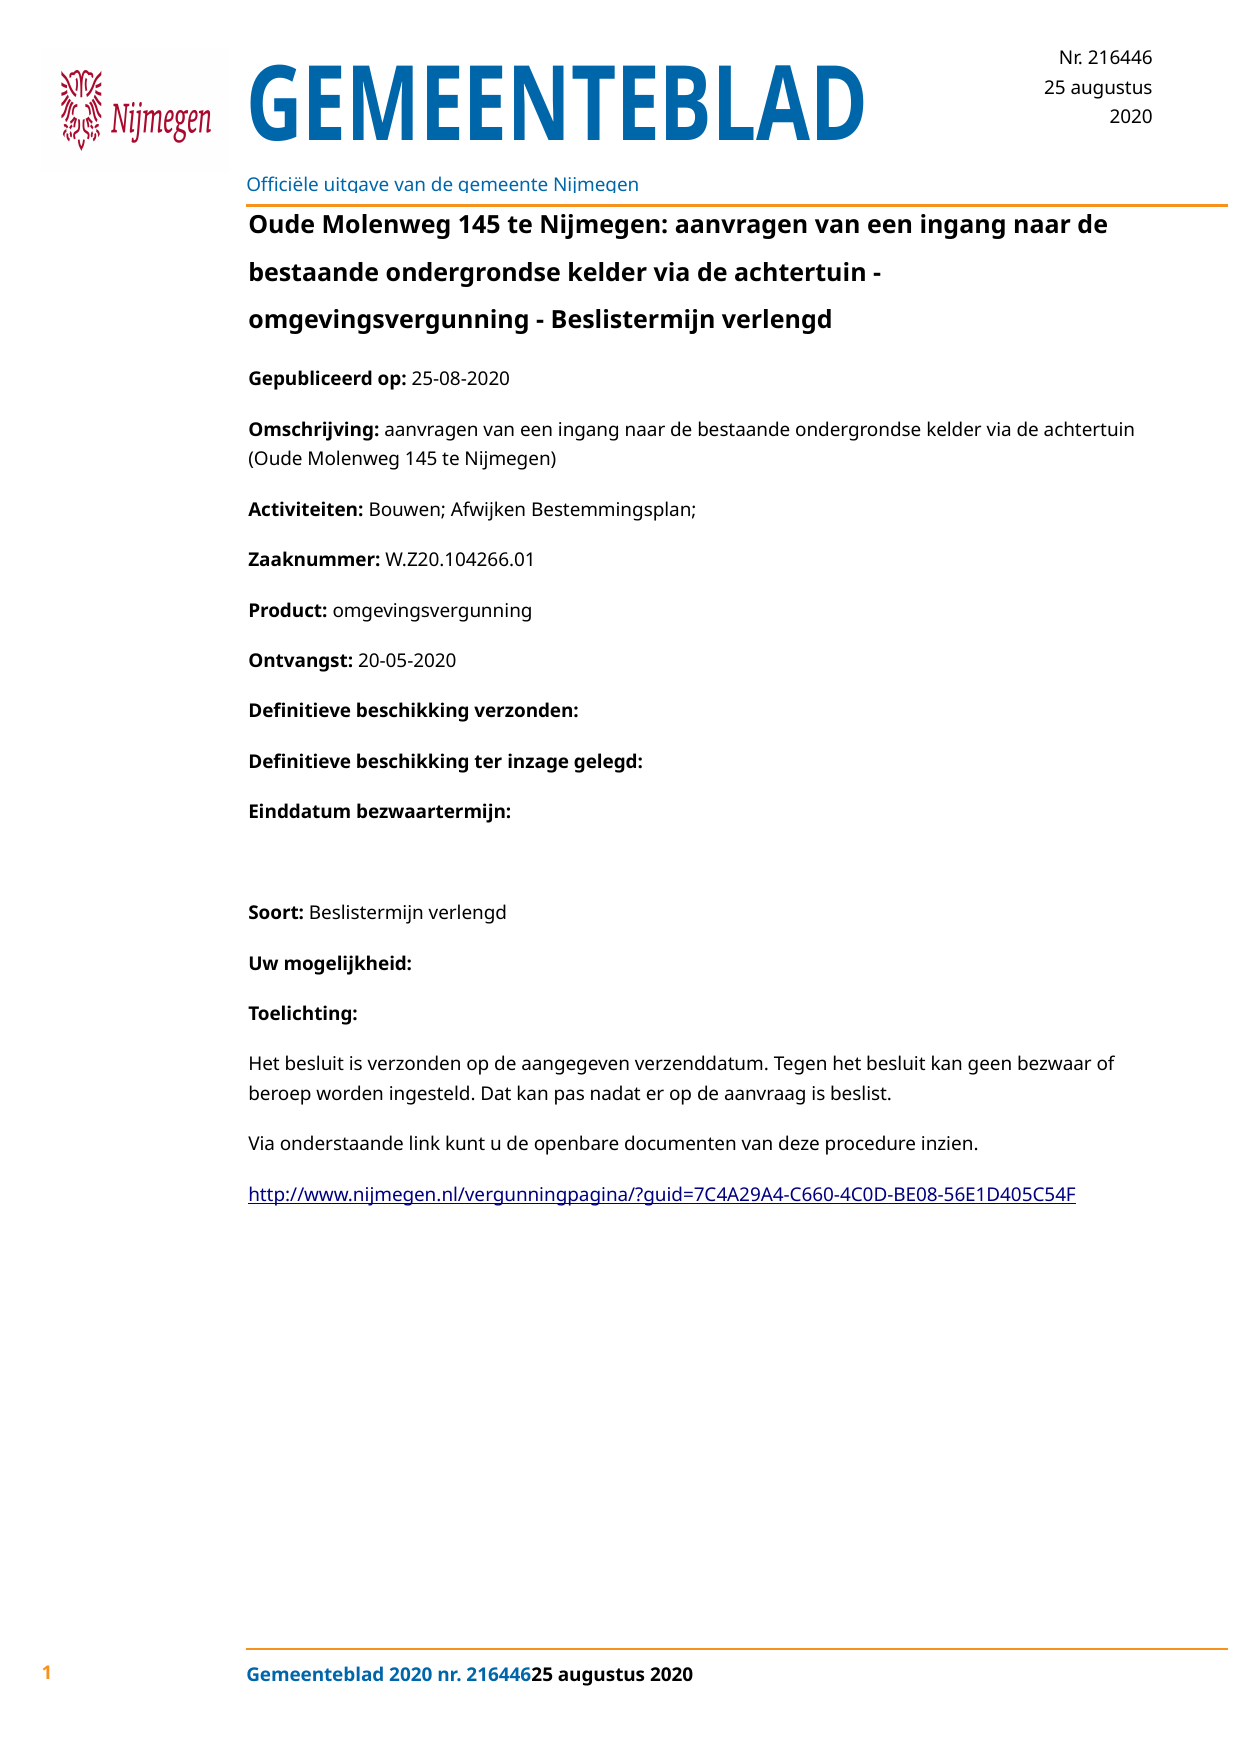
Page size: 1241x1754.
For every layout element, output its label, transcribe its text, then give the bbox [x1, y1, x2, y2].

text Toelichting: [248, 1000, 1152, 1026]
text Activiteiten: Bouwen; Afwijken Bestemmingsplan; [248, 496, 1152, 522]
text Omschrijving: aanvragen van een ingang naar de bestaande ondergrondse kelder via de achtertuin (Oude Molenweg 145 te Nijmegen) [248, 416, 1152, 471]
text Product: omgevingsvergunning [248, 597, 1152, 622]
text Einddatum bezwaartermijn: [248, 798, 1152, 824]
picture [41, 47, 231, 172]
text Zaaknummer: W.Z20.104266.01 [248, 546, 1152, 572]
text Soort: Beslistermijn verlengd [248, 899, 1152, 925]
text Het besluit is verzonden op de aangegeven verzenddatum. Tegen het besluit kan geen bezwaar of beroep worden ingesteld. Dat kan pas nadat er op de aanvraag is beslist. [248, 1051, 1152, 1106]
text Ontvangst: 20-05-2020 [248, 647, 1152, 673]
text Definitieve beschikking ter inzage gelegd: [248, 748, 1152, 774]
text Oude Molenweg 145 te Nijmegen: aanvragen van een ingang naar de bestaande ondergrondse kelder via de achtertuin - omgevingsvergunning - Beslistermijn verlengd [248, 207, 1152, 336]
text Uw mogelijkheid: [248, 950, 1152, 975]
text Definitieve beschikking verzonden: [248, 698, 1152, 723]
text Gepubliceerd op: 25-08-2020 [248, 366, 1152, 391]
text http://www.nijmegen.nl/vergunningpagina/?guid=7C4A29A4-C660-4C0D-BE08-56E1D405C54F [248, 1181, 1152, 1207]
text Via onderstaande link kunt u de openbare documenten van deze procedure inzien. [248, 1131, 1152, 1156]
